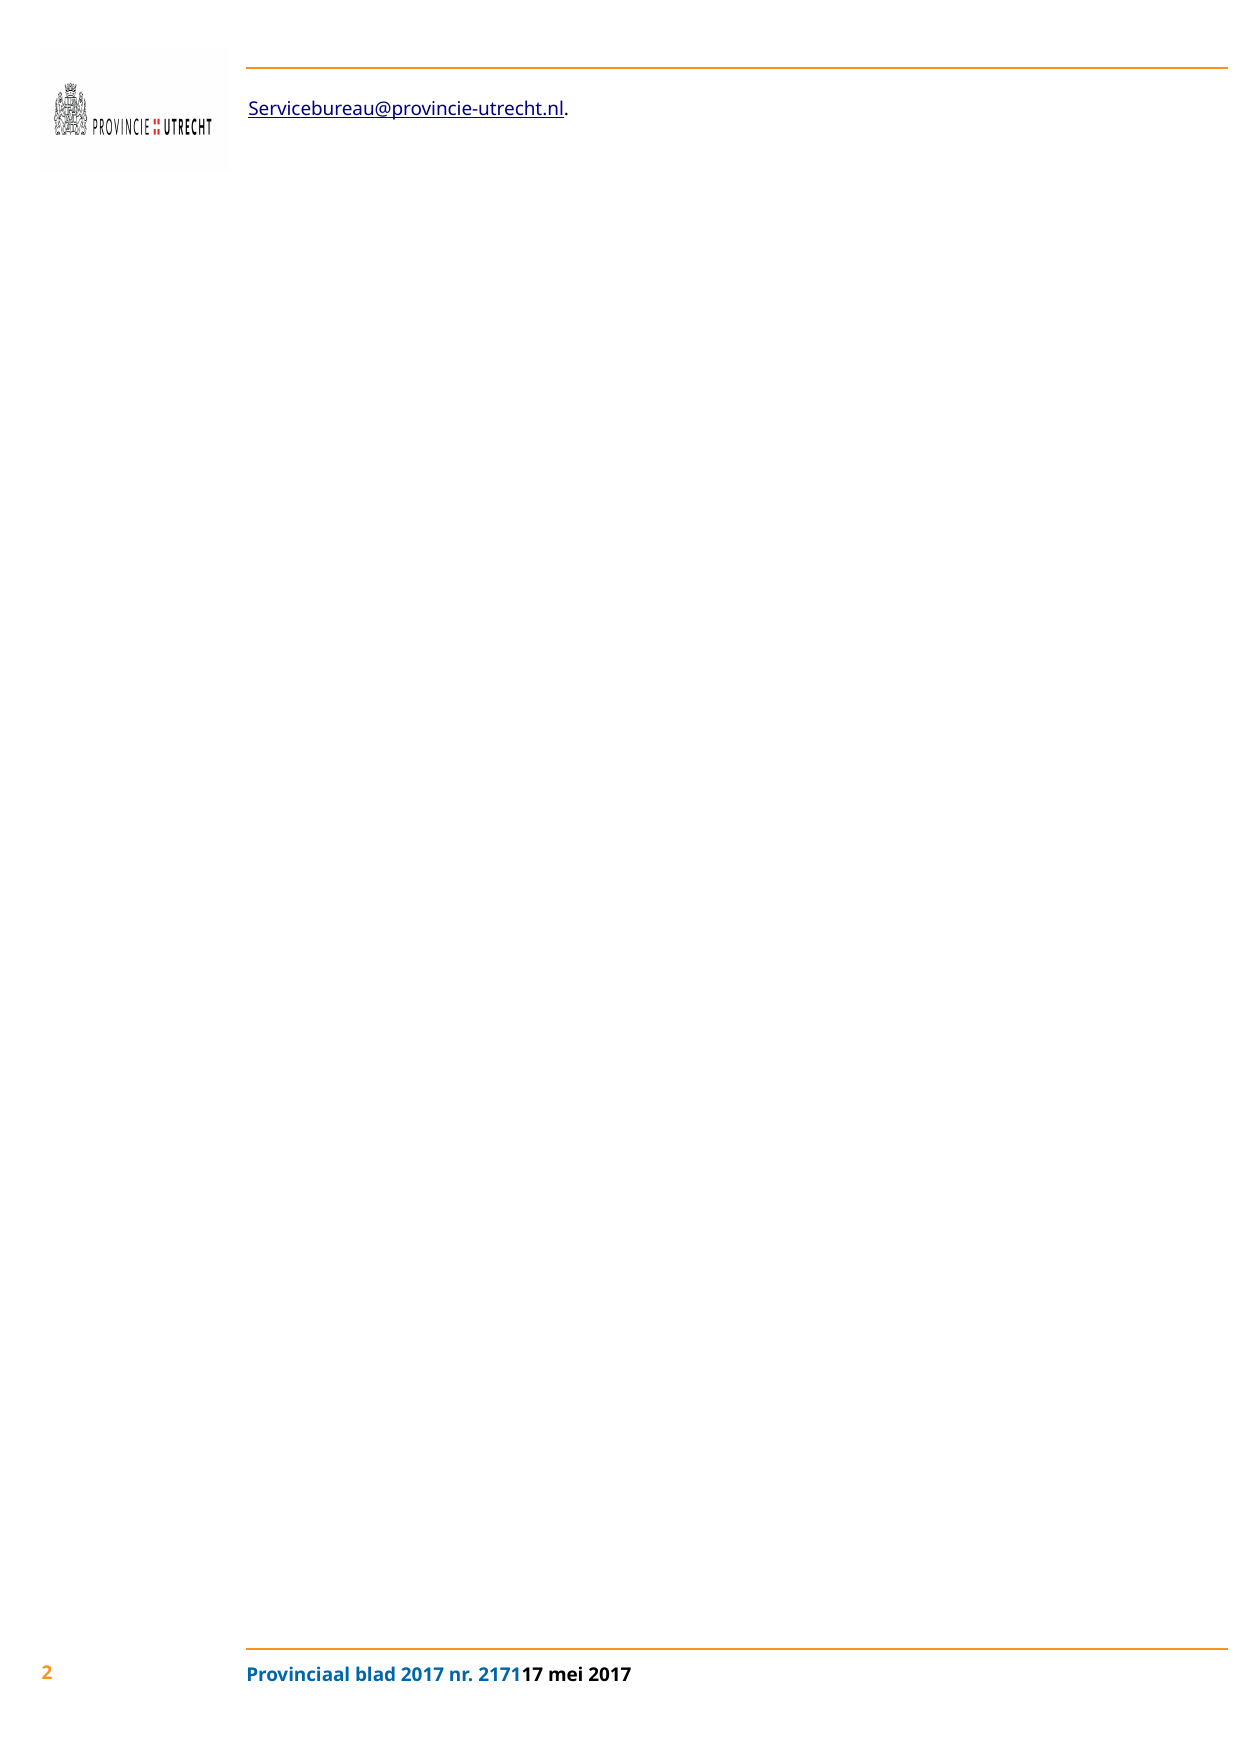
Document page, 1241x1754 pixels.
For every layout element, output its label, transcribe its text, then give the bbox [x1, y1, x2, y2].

picture [41, 47, 231, 172]
text Servicebureau@provincie-utrecht.nl. [248, 95, 1152, 121]
